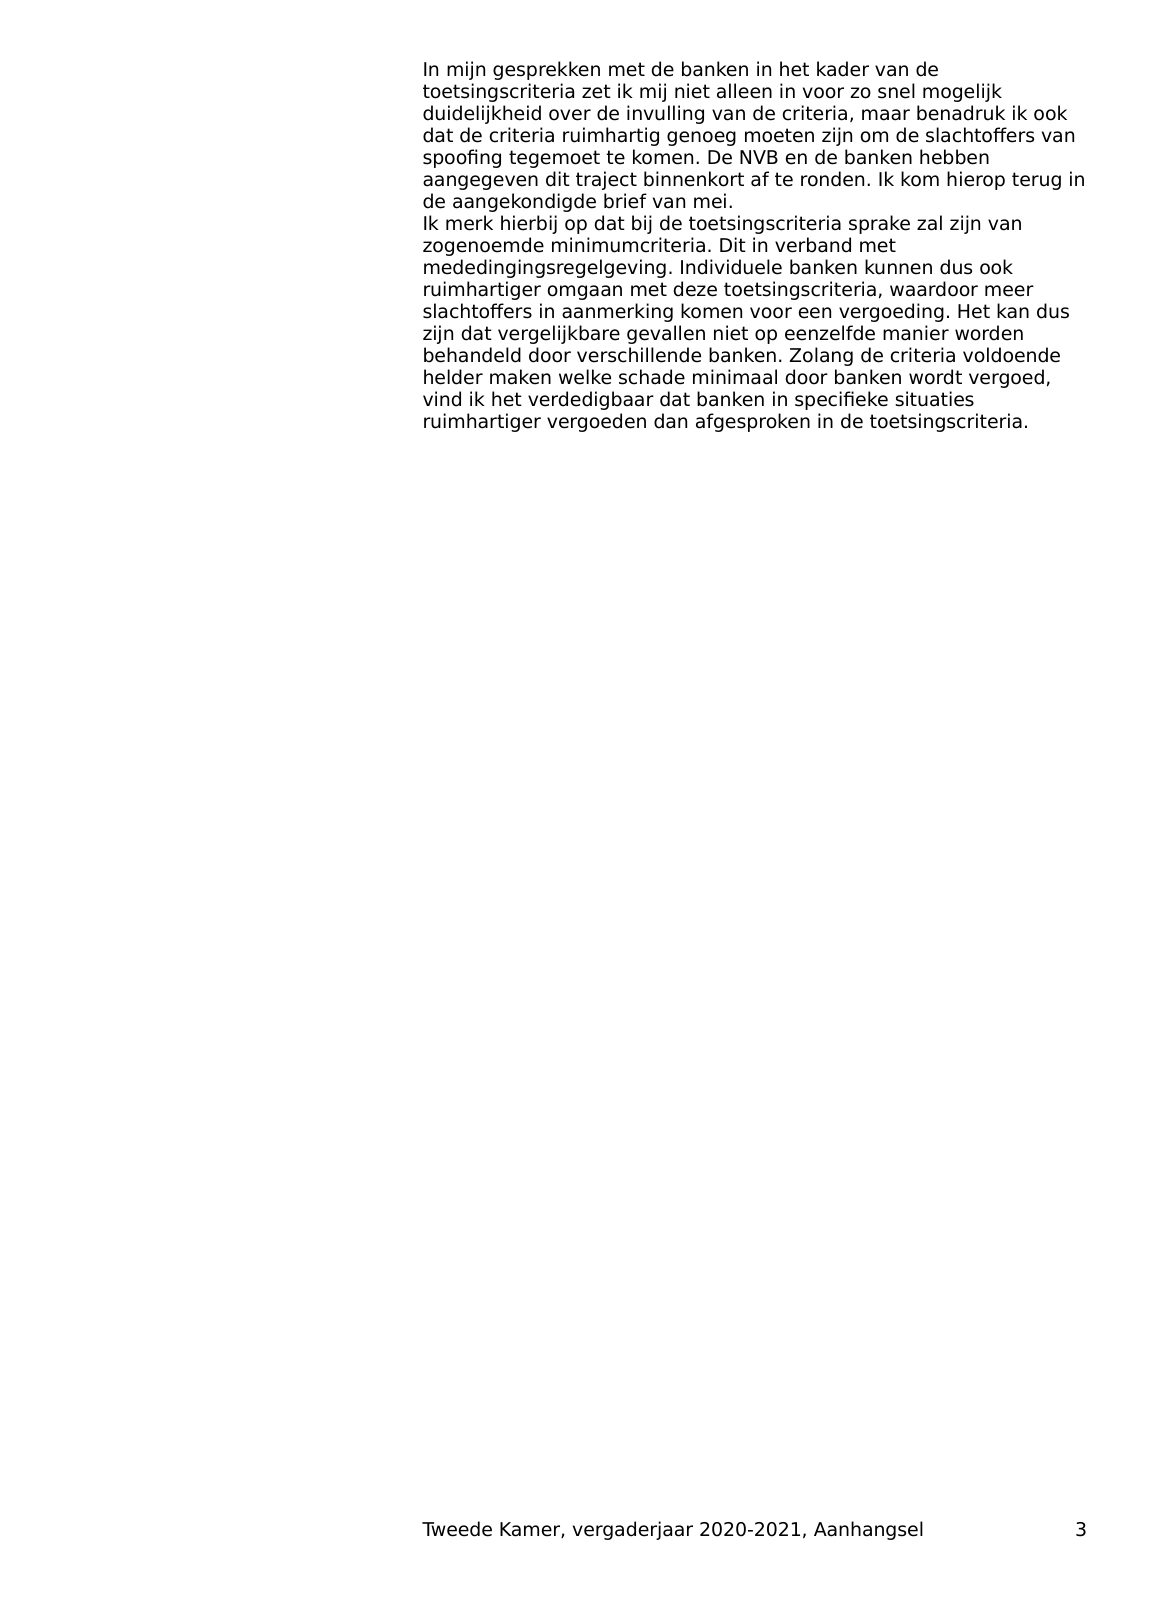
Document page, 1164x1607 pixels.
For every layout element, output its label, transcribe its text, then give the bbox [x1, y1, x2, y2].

text In mijn gesprekken met de banken in het kader van de toetsingscriteria zet ik mij niet alleen in voor zo snel mogelijk duidelijkheid over de invulling van de criteria, maar benadruk ik ook dat de criteria ruimhartig genoeg moeten zijn om de slachtoffers van spoofing tegemoet te komen. De NVB en de banken hebben aangegeven dit traject binnenkort af te ronden. Ik kom hierop terug in de aangekondigde brief van mei. [422, 59, 1087, 213]
text Ik merk hierbij op dat bij de toetsingscriteria sprake zal zijn van zogenoemde minimumcriteria. Dit in verband met mededingingsregelgeving. Individuele banken kunnen dus ook ruimhartiger omgaan met deze toetsingscriteria, waardoor meer slachtoffers in aanmerking komen voor een vergoeding. Het kan dus zijn dat vergelijkbare gevallen niet op eenzelfde manier worden behandeld door verschillende banken. Zolang de criteria voldoende helder maken welke schade minimaal door banken wordt vergoed, vind ik het verdedigbaar dat banken in specifieke situaties ruimhartiger vergoeden dan afgesproken in de toetsingscriteria. [422, 213, 1087, 433]
